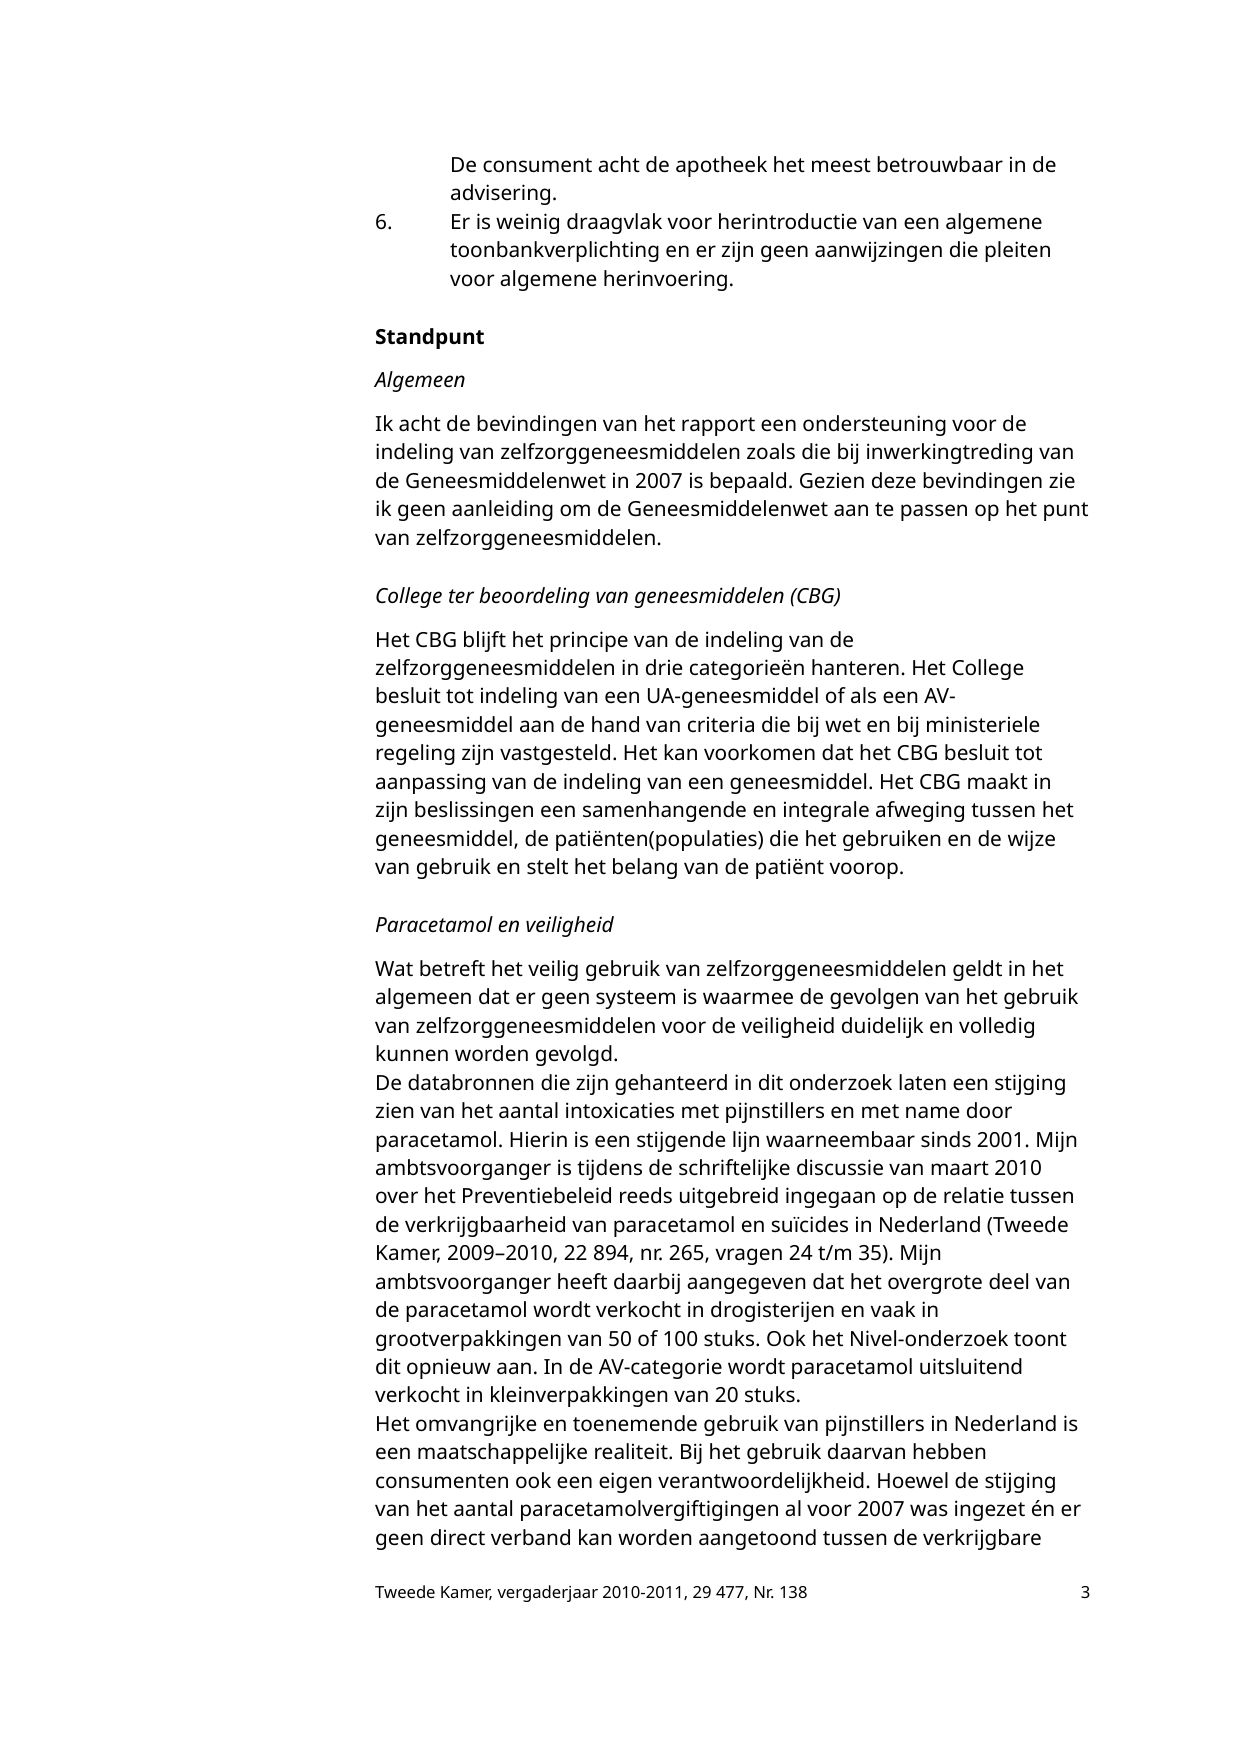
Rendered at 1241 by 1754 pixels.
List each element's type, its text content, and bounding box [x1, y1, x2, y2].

text College ter beoordeling van geneesmiddelen (CBG) [375, 581, 1090, 610]
text Paracetamol en veiligheid [375, 911, 1090, 939]
text Het CBG blijft het principe van de indeling van de zelfzorggeneesmiddelen in drie categorieën hanteren. Het College besluit tot indeling van een UA-geneesmiddel of als een AV-geneesmiddel aan de hand van criteria die bij wet en bij ministeriele regeling zijn vastgesteld. Het kan voorkomen dat het CBG besluit tot aanpassing van de indeling van een geneesmiddel. Het CBG maakt in zijn beslissingen een samenhangende en integrale afweging tussen het geneesmiddel, de patiënten(populaties) die het gebruiken en de wijze van gebruik en stelt het belang van de patiënt voorop. [375, 625, 1090, 881]
text Ik acht de bevindingen van het rapport een ondersteuning voor de indeling van zelfzorggeneesmiddelen zoals die bij inwerkingtreding van de Geneesmiddelenwet in 2007 is bepaald. Gezien deze bevindingen zie ik geen aanleiding om de Geneesmiddelenwet aan te passen op het punt van zelfzorggeneesmiddelen. [375, 409, 1090, 551]
list Er is weinig draagvlak voor herintroductie van een algemene toonbankverplichting en er zijn geen aanwijzingen die pleiten voor algemene herinvoering. [375, 207, 1090, 292]
list De consument acht de apotheek het meest betrouwbaar in de advisering. [375, 150, 1090, 207]
text Standpunt [375, 322, 1090, 351]
text Algemeen [375, 366, 1090, 394]
text Wat betreft het veilig gebruik van zelfzorggeneesmiddelen geldt in het algemeen dat er geen systeem is waarmee de gevolgen van het gebruik van zelfzorggeneesmiddelen voor de veiligheid duidelijk en volledig kunnen worden gevolgd. [375, 954, 1090, 1068]
text Het omvangrijke en toenemende gebruik van pijnstillers in Nederland is een maatschappelijke realiteit. Bij het gebruik daarvan hebben consumenten ook een eigen verantwoordelijkheid. Hoewel de stijging van het aantal paracetamolvergiftigingen al voor 2007 was ingezet én er geen direct verband kan worden aangetoond tussen de verkrijgbare [375, 1409, 1090, 1551]
text De databronnen die zijn gehanteerd in dit onderzoek laten een stijging zien van het aantal intoxicaties met pijnstillers en met name door paracetamol. Hierin is een stijgende lijn waarneembaar sinds 2001. Mijn ambtsvoorganger is tijdens de schriftelijke discussie van maart 2010 over het Preventiebeleid reeds uitgebreid ingegaan op de relatie tussen de verkrijgbaarheid van paracetamol en suïcides in Nederland (Tweede Kamer, 2009–2010, 22 894, nr. 265, vragen 24 t/m 35). Mijn ambtsvoorganger heeft daarbij aangegeven dat het overgrote deel van de paracetamol wordt verkocht in drogisterijen en vaak in grootverpakkingen van 50 of 100 stuks. Ook het Nivel-onderzoek toont dit opnieuw aan. In de AV-categorie wordt paracetamol uitsluitend verkocht in kleinverpakkingen van 20 stuks. [375, 1068, 1090, 1409]
